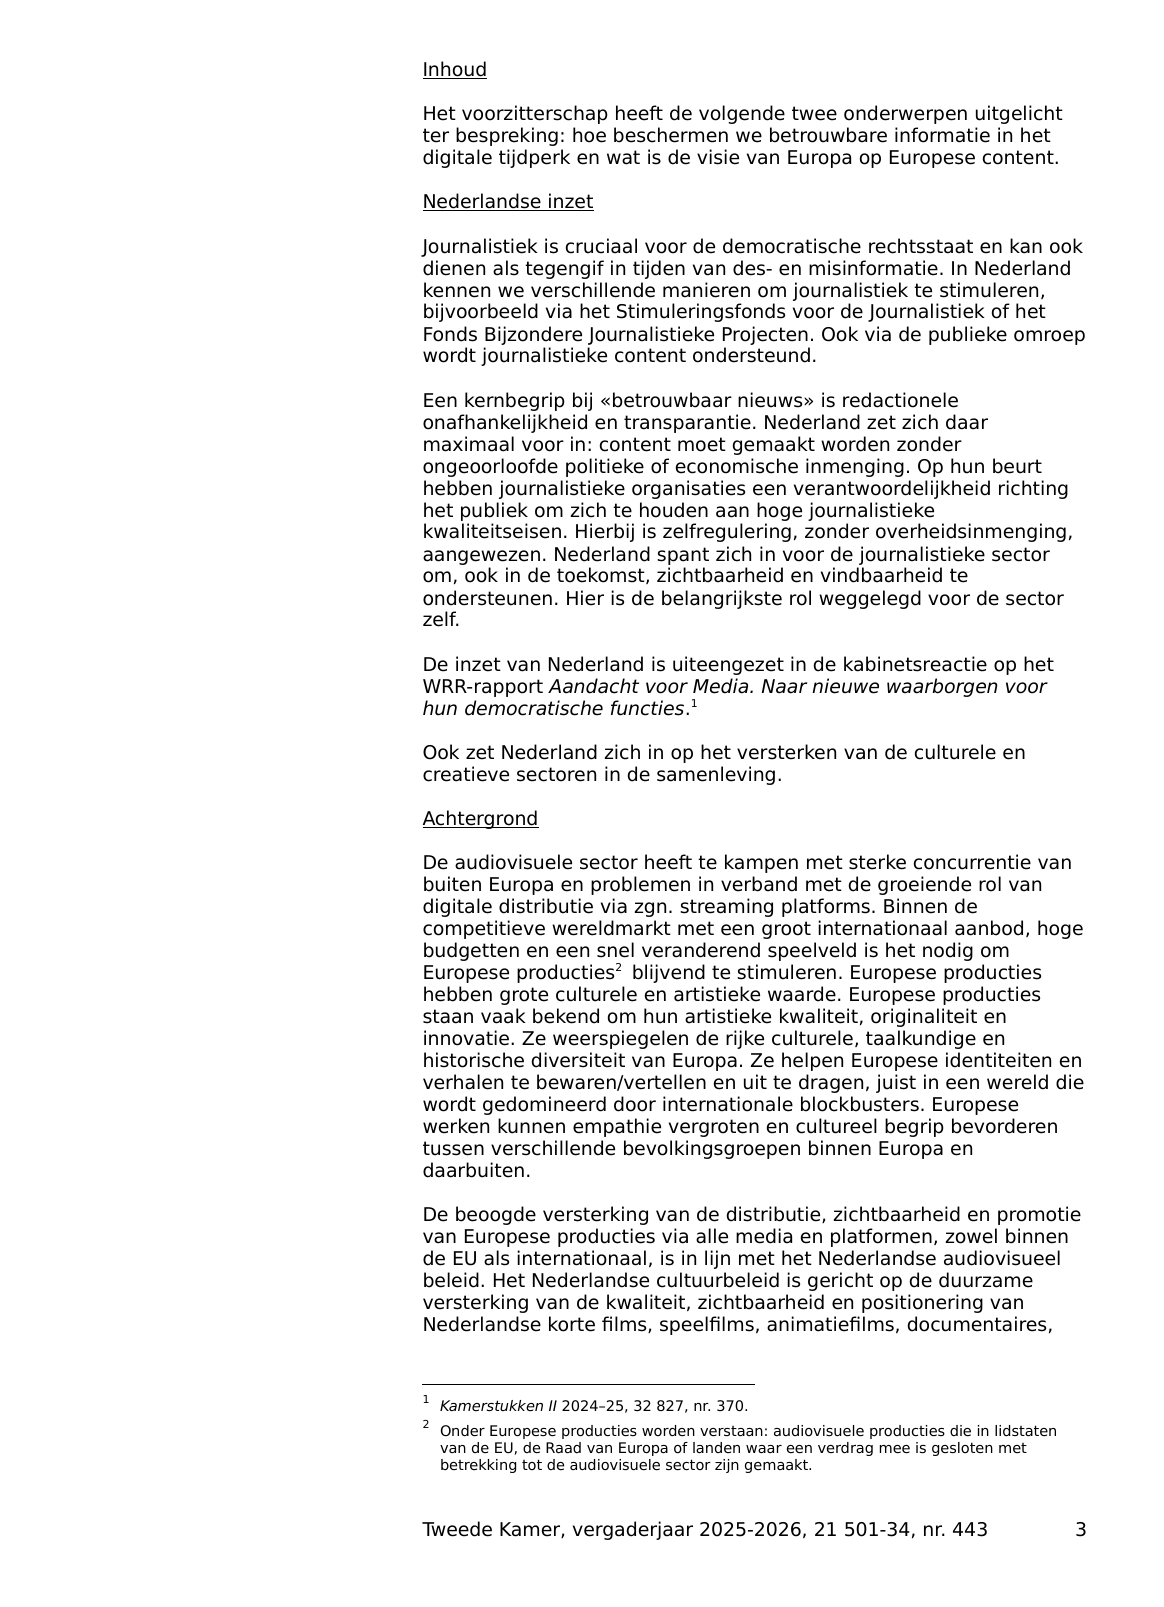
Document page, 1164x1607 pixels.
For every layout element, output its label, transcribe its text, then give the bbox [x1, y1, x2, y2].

text Een kernbegrip bij «betrouwbaar nieuws» is redactionele onafhankelijkheid en transparantie. Nederland zet zich daar maximaal voor in: content moet gemaakt worden zonder ongeoorloofde politieke of economische inmenging. Op hun beurt hebben journalistieke organisaties een verantwoordelijkheid richting het publiek om zich te houden aan hoge journalistieke kwaliteitseisen. Hierbij is zelfregulering, zonder overheidsinmenging, aangewezen. Nederland spant zich in voor de journalistieke sector om, ook in de toekomst, zichtbaarheid en vindbaarheid te ondersteunen. Hier is de belangrijkste rol weggelegd voor de sector zelf. [422, 389, 1087, 631]
text De beoogde versterking van de distributie, zichtbaarheid en promotie van Europese producties via alle media en platformen, zowel binnen de EU als internationaal, is in lijn met het Nederlandse audiovisueel beleid. Het Nederlandse cultuurbeleid is gericht op de duurzame versterking van de kwaliteit, zichtbaarheid en positionering van Nederlandse korte films, speelfilms, animatiefilms, documentaires, [422, 1204, 1087, 1336]
subtitle Nederlandse inzet [422, 191, 1087, 213]
text Journalistiek is cruciaal voor de democratische rechtsstaat en kan ook dienen als tegengif in tijden van des- en misinformatie. In Nederland kennen we verschillende manieren om journalistiek te stimuleren, bijvoorbeeld via het Stimuleringsfonds voor de Journalistiek of het Fonds Bijzondere Journalistieke Projecten. Ook via de publieke omroep wordt journalistieke content ondersteund. [422, 236, 1087, 367]
text De inzet van Nederland is uiteengezet in de kabinetsreactie op het WRR-rapport Aandacht voor Media. Naar nieuwe waarborgen voor hun democratische functies. [422, 653, 1087, 719]
subtitle Inhoud [422, 59, 1087, 81]
text De audiovisuele sector heeft te kampen met sterke concurrentie van buiten Europa en problemen in verband met de groeiende rol van digitale distributie via zgn. streaming platforms. Binnen de competitieve wereldmarkt met een groot internationaal aanbod, hoge budgetten en een snel veranderend speelveld is het nodig om Europese producties blijvend te stimuleren. Europese producties hebben grote culturele en artistieke waarde. Europese producties staan vaak bekend om hun artistieke kwaliteit, originaliteit en innovatie. Ze weerspiegelen de rijke culturele, taalkundige en historische diversiteit van Europa. Ze helpen Europese identiteiten en verhalen te bewaren/vertellen en uit te dragen, juist in een wereld die wordt gedomineerd door internationale blockbusters. Europese werken kunnen empathie vergroten en cultureel begrip bevorderen tussen verschillende bevolkingsgroepen binnen Europa en daarbuiten. [422, 852, 1087, 1182]
text Ook zet Nederland zich in op het versterken van de culturele en creatieve sectoren in de samenleving. [422, 742, 1087, 786]
text Onder Europese producties worden verstaan: audiovisuele producties die in lidstaten van de EU, de Raad van Europa of landen waar een verdrag mee is gesloten met betrekking tot de audiovisuele sector zijn gemaakt. [422, 1418, 1087, 1474]
text Het voorzitterschap heeft de volgende twee onderwerpen uitgelicht ter bespreking: hoe beschermen we betrouwbare informatie in het digitale tijdperk en wat is de visie van Europa op Europese content. [422, 103, 1087, 169]
subtitle Achtergrond [422, 808, 1087, 830]
text Kamerstukken II 2024–25, 32 827, nr. 370. [422, 1393, 1087, 1416]
